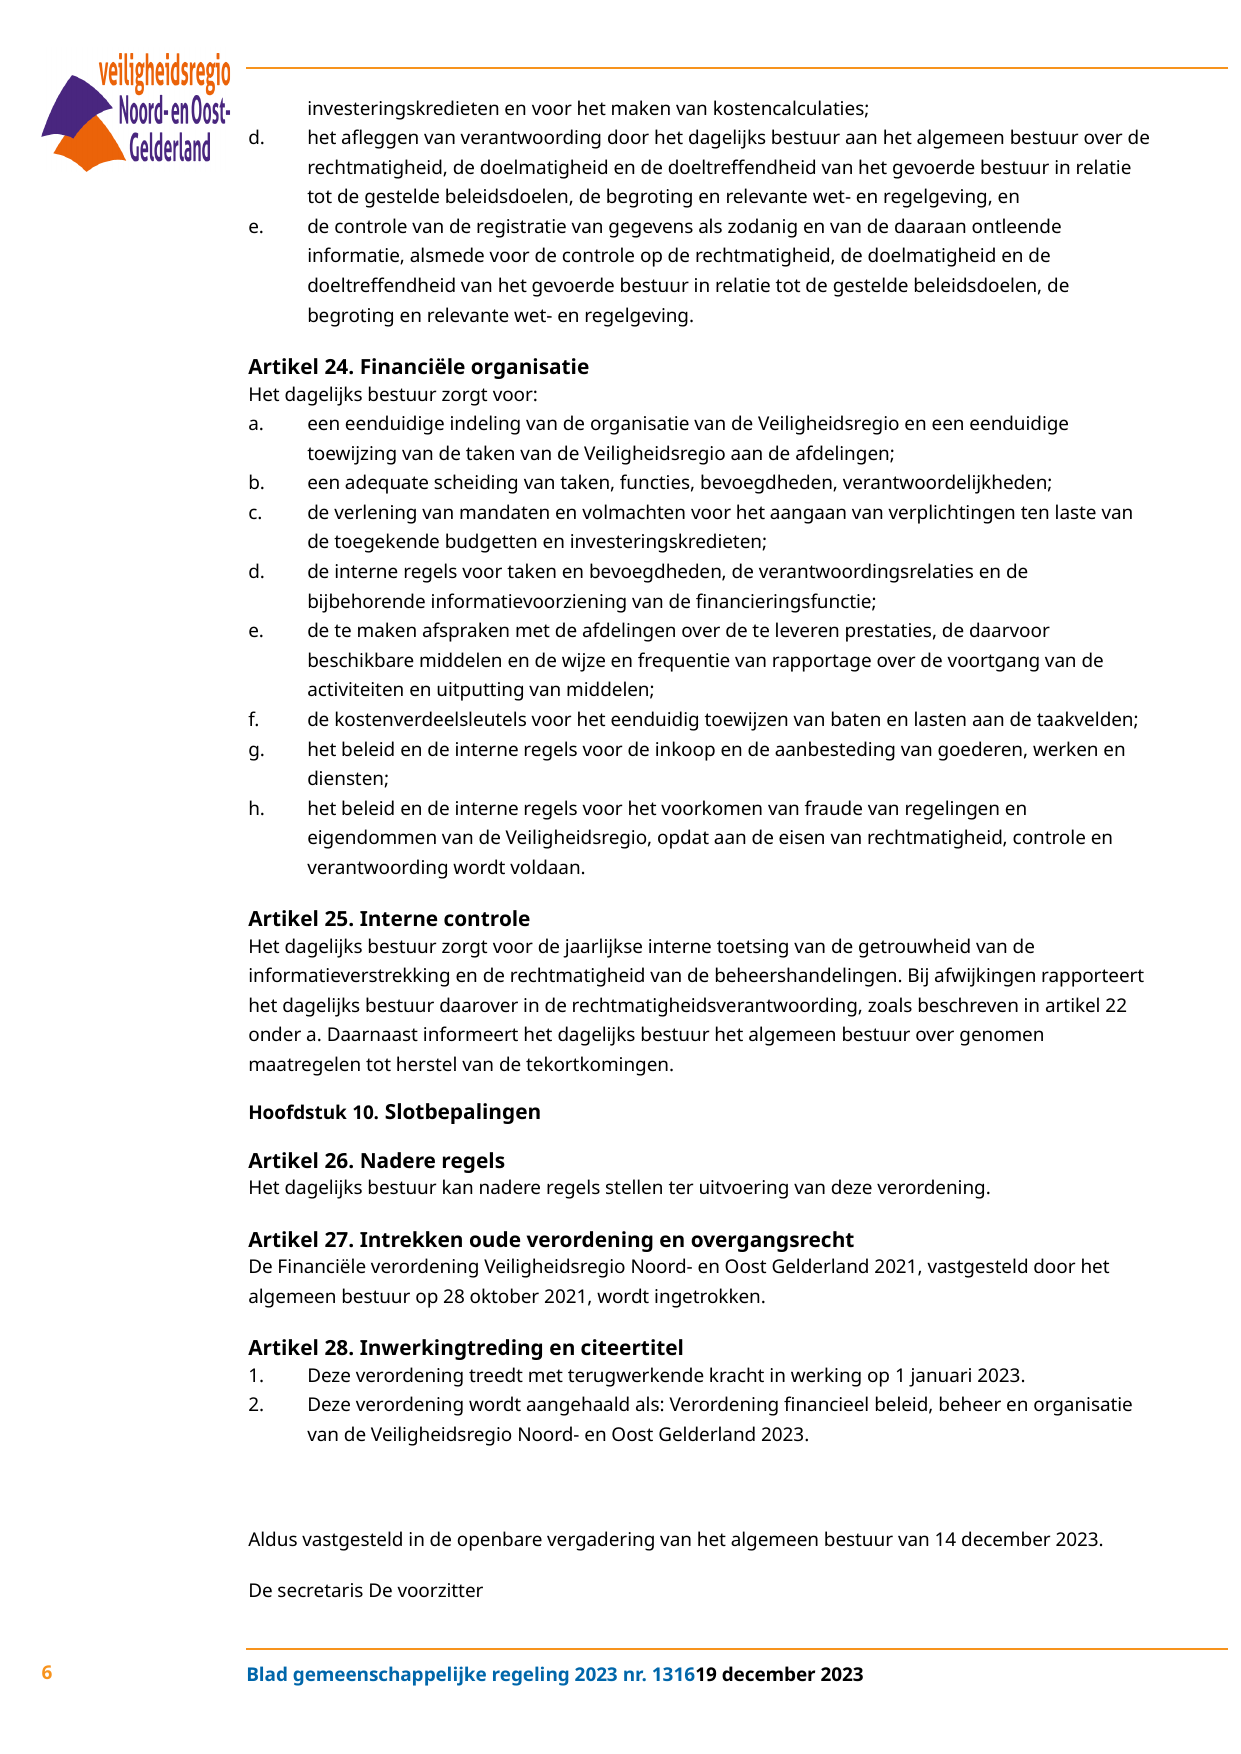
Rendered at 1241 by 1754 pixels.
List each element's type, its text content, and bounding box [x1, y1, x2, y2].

list de verlening van mandaten en volmachten voor het aangaan van verplichtingen ten laste van de toegekende budgetten en investeringskredieten; [248, 499, 1152, 554]
text De Financiële verordening Veiligheidsregio Noord- en Oost Gelderland 2021, vastgesteld door het algemeen bestuur op 28 oktober 2021, wordt ingetrokken. [248, 1253, 1152, 1309]
text Artikel 27. Intrekken oude verordening en overgangsrecht [248, 1225, 1152, 1253]
text Het dagelijks bestuur zorgt voor de jaarlijkse interne toetsing van de getrouwheid van de informatieverstrekking en de rechtmatigheid van de beheershandelingen. Bij afwijkingen rapporteert het dagelijks bestuur daarover in de rechtmatigheidsverantwoording, zoals beschreven in artikel 22 onder a. Daarnaast informeert het dagelijks bestuur het algemeen bestuur over genomen maatregelen tot herstel van de tekortkomingen. [248, 933, 1152, 1077]
text Artikel 25. Interne controle [248, 904, 1152, 933]
list de te maken afspraken met de afdelingen over de te leveren prestaties, de daarvoor beschikbare middelen en de wijze en frequentie van rapportage over de voortgang van de activiteiten en uitputting van middelen; [248, 617, 1152, 702]
list een eenduidige indeling van de organisatie van de Veiligheidsregio en een eenduidige toewijzing van de taken van de Veiligheidsregio aan de afdelingen; [248, 410, 1152, 466]
list de interne regels voor taken en bevoegdheden, de verantwoordingsrelaties en de bijbehorende informatievoorziening van de financieringsfunctie; [248, 558, 1152, 613]
text Aldus vastgesteld in de openbare vergadering van het algemeen bestuur van 14 december 2023. [248, 1526, 1152, 1552]
text Artikel 24. Financiële organisatie [248, 352, 1152, 381]
text Hoofdstuk 10. Slotbepalingen [248, 1097, 1152, 1125]
picture [41, 47, 231, 172]
list Deze verordening treedt met terugwerkende kracht in werking op 1 januari 2023. [248, 1362, 1152, 1388]
list een adequate scheiding van taken, functies, bevoegdheden, verantwoordelijkheden; [248, 469, 1152, 495]
text De secretaris De voorzitter [248, 1577, 1152, 1603]
list het beleid en de interne regels voor het voorkomen van fraude van regelingen en eigendommen van de Veiligheidsregio, opdat aan de eisen van rechtmatigheid, controle en verantwoording wordt voldaan. [248, 795, 1152, 880]
text Het dagelijks bestuur kan nadere regels stellen ter uitvoering van deze verordening. [248, 1174, 1152, 1200]
text Artikel 28. Inwerkingtreding en citeertitel [248, 1333, 1152, 1362]
text Artikel 26. Nadere regels [248, 1146, 1152, 1174]
list Deze verordening wordt aangehaald als: Verordening financieel beleid, beheer en organisatie van de Veiligheidsregio Noord- en Oost Gelderland 2023. [248, 1391, 1152, 1447]
list de kostenverdeelsleutels voor het eenduidig toewijzen van baten en lasten aan de taakvelden; [248, 706, 1152, 732]
list het beleid en de interne regels voor de inkoop en de aanbesteding van goederen, werken en diensten; [248, 736, 1152, 791]
list investeringskredieten en voor het maken van kostencalculaties; [248, 95, 1152, 121]
list het afleggen van verantwoording door het dagelijks bestuur aan het algemeen bestuur over de rechtmatigheid, de doelmatigheid en de doeltreffendheid van het gevoerde bestuur in relatie tot de gestelde beleidsdoelen, de begroting en relevante wet- en regelgeving, en [248, 124, 1152, 209]
text Het dagelijks bestuur zorgt voor: [248, 381, 1152, 406]
list de controle van de registratie van gegevens als zodanig en van de daaraan ontleende informatie, alsmede voor de controle op de rechtmatigheid, de doelmatigheid en de doeltreffendheid van het gevoerde bestuur in relatie tot de gestelde beleidsdoelen, de begroting en relevante wet- en regelgeving. [248, 213, 1152, 328]
